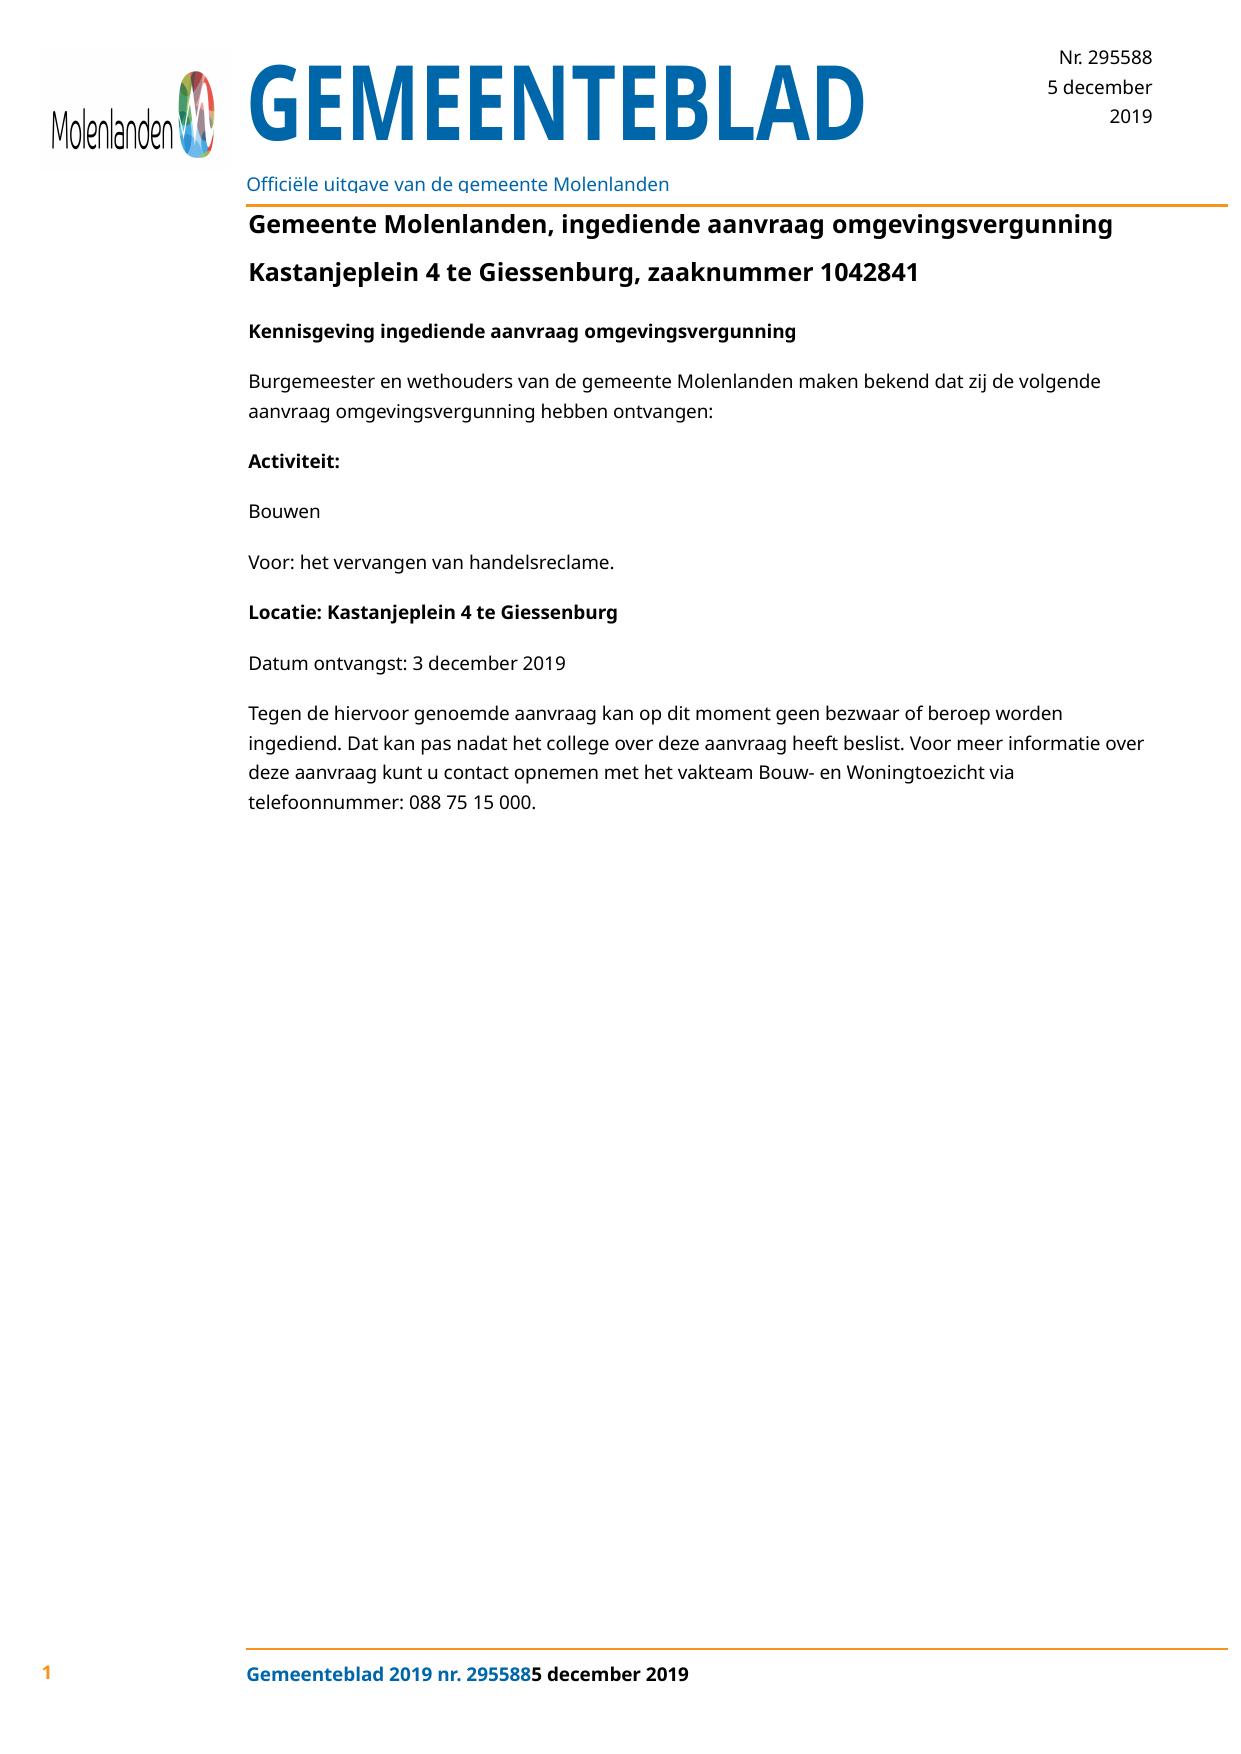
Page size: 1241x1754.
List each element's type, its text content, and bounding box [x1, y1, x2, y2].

text Activiteit: [248, 448, 1152, 474]
text Locatie: Kastanjeplein 4 te Giessenburg [248, 599, 1152, 625]
text Burgemeester en wethouders van de gemeente Molenlanden maken bekend dat zij de volgende aanvraag omgevingsvergunning hebben ontvangen: [248, 368, 1152, 424]
text Voor: het vervangen van handelsreclame. [248, 549, 1152, 575]
picture [41, 47, 231, 172]
text Tegen de hiervoor genoemde aanvraag kan op dit moment geen bezwaar of beroep worden ingediend. Dat kan pas nadat het college over deze aanvraag heeft beslist. Voor meer informatie over deze aanvraag kunt u contact opnemen met het vakteam Bouw- en Woningtoezicht via telefoonnummer: 088 75 15 000. [248, 700, 1152, 815]
text Gemeente Molenlanden, ingediende aanvraag omgevingsvergunning Kastanjeplein 4 te Giessenburg, zaaknummer 1042841 [248, 207, 1152, 288]
text Kennisgeving ingediende aanvraag omgevingsvergunning [248, 318, 1152, 344]
text Bouwen [248, 499, 1152, 524]
text Datum ontvangst: 3 december 2019 [248, 650, 1152, 676]
